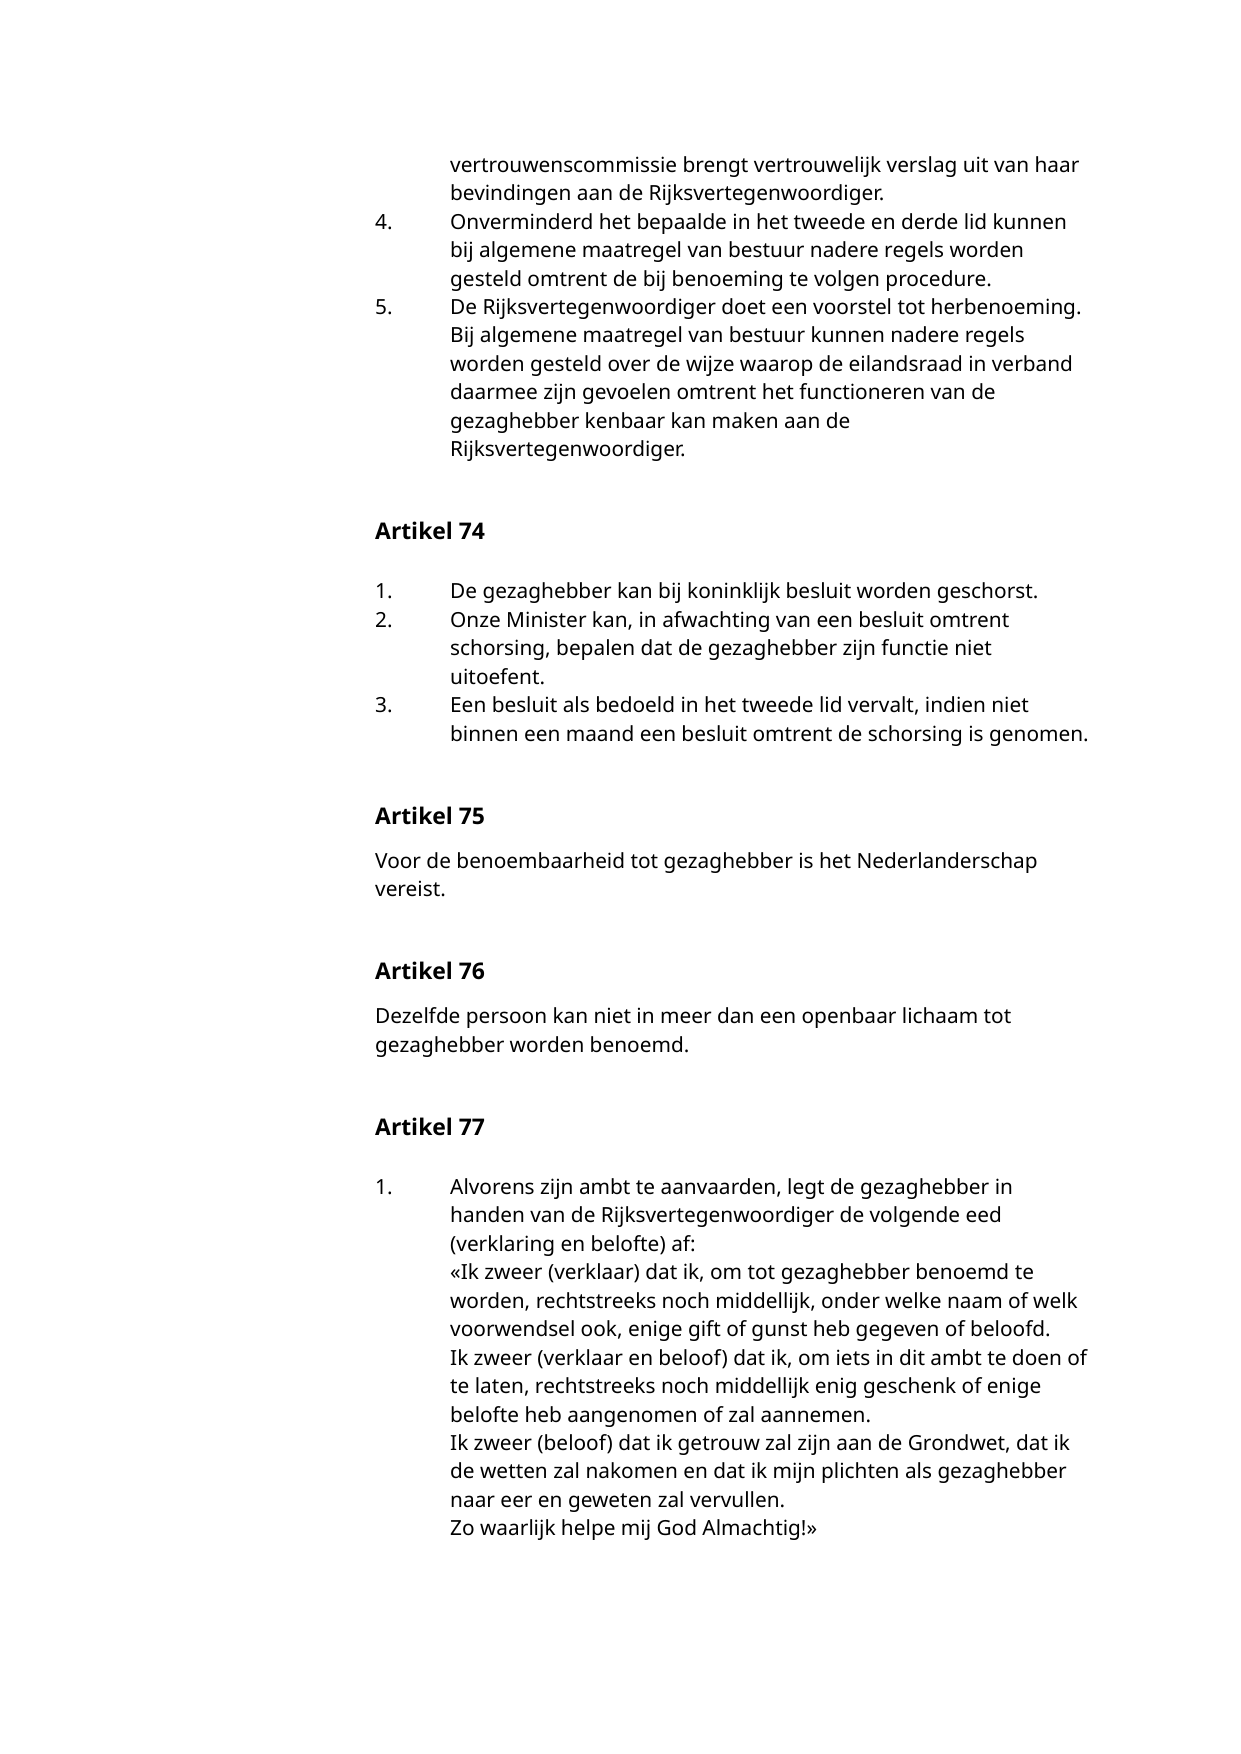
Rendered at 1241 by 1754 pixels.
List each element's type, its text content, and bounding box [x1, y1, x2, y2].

text Voor de benoembaarheid tot gezaghebber is het Nederlanderschap vereist. [375, 846, 1090, 903]
list Ik zweer (verklaar en beloof) dat ik, om iets in dit ambt te doen of te laten, rechtstreeks noch middellijk enig geschenk of enige belofte heb aangenomen of zal aannemen. [375, 1343, 1090, 1428]
subtitle Artikel 76 [375, 955, 1090, 987]
list Zo waarlijk helpe mij God Almachtig!» [375, 1513, 1090, 1542]
list vertrouwenscommissie brengt vertrouwelijk verslag uit van haar bevindingen aan de Rijksvertegenwoordiger. [375, 150, 1090, 207]
list «Ik zweer (verklaar) dat ik, om tot gezaghebber benoemd te worden, rechtstreeks noch middellijk, onder welke naam of welk voorwendsel ook, enige gift of gunst heb gegeven of beloofd. [375, 1257, 1090, 1343]
subtitle Artikel 75 [375, 800, 1090, 831]
list Onverminderd het bepaalde in het tweede en derde lid kunnen bij algemene maatregel van bestuur nadere regels worden gesteld omtrent de bij benoeming te volgen procedure. [375, 207, 1090, 292]
list Ik zweer (beloof) dat ik getrouw zal zijn aan de Grondwet, dat ik de wetten zal nakomen en dat ik mijn plichten als gezaghebber naar eer en geweten zal vervullen. [375, 1428, 1090, 1513]
list Een besluit als bedoeld in het tweede lid vervalt, indien niet binnen een maand een besluit omtrent de schorsing is genomen. [375, 690, 1090, 747]
list De gezaghebber kan bij koninklijk besluit worden geschorst. [375, 577, 1090, 605]
list Alvorens zijn ambt te aanvaarden, legt de gezaghebber in handen van de Rijksvertegenwoordiger de volgende eed (verklaring en belofte) af: [375, 1172, 1090, 1257]
text Dezelfde persoon kan niet in meer dan een openbaar lichaam tot gezaghebber worden benoemd. [375, 1002, 1090, 1058]
list Onze Minister kan, in afwachting van een besluit omtrent schorsing, bepalen dat de gezaghebber zijn functie niet uitoefent. [375, 605, 1090, 690]
subtitle Artikel 77 [375, 1111, 1090, 1142]
list De Rijksvertegenwoordiger doet een voorstel tot herbenoeming. Bij algemene maatregel van bestuur kunnen nadere regels worden gesteld over de wijze waarop de eilandsraad in verband daarmee zijn gevoelen omtrent het functioneren van de gezaghebber kenbaar kan maken aan de Rijksvertegenwoordiger. [375, 292, 1090, 463]
subtitle Artikel 74 [375, 515, 1090, 547]
